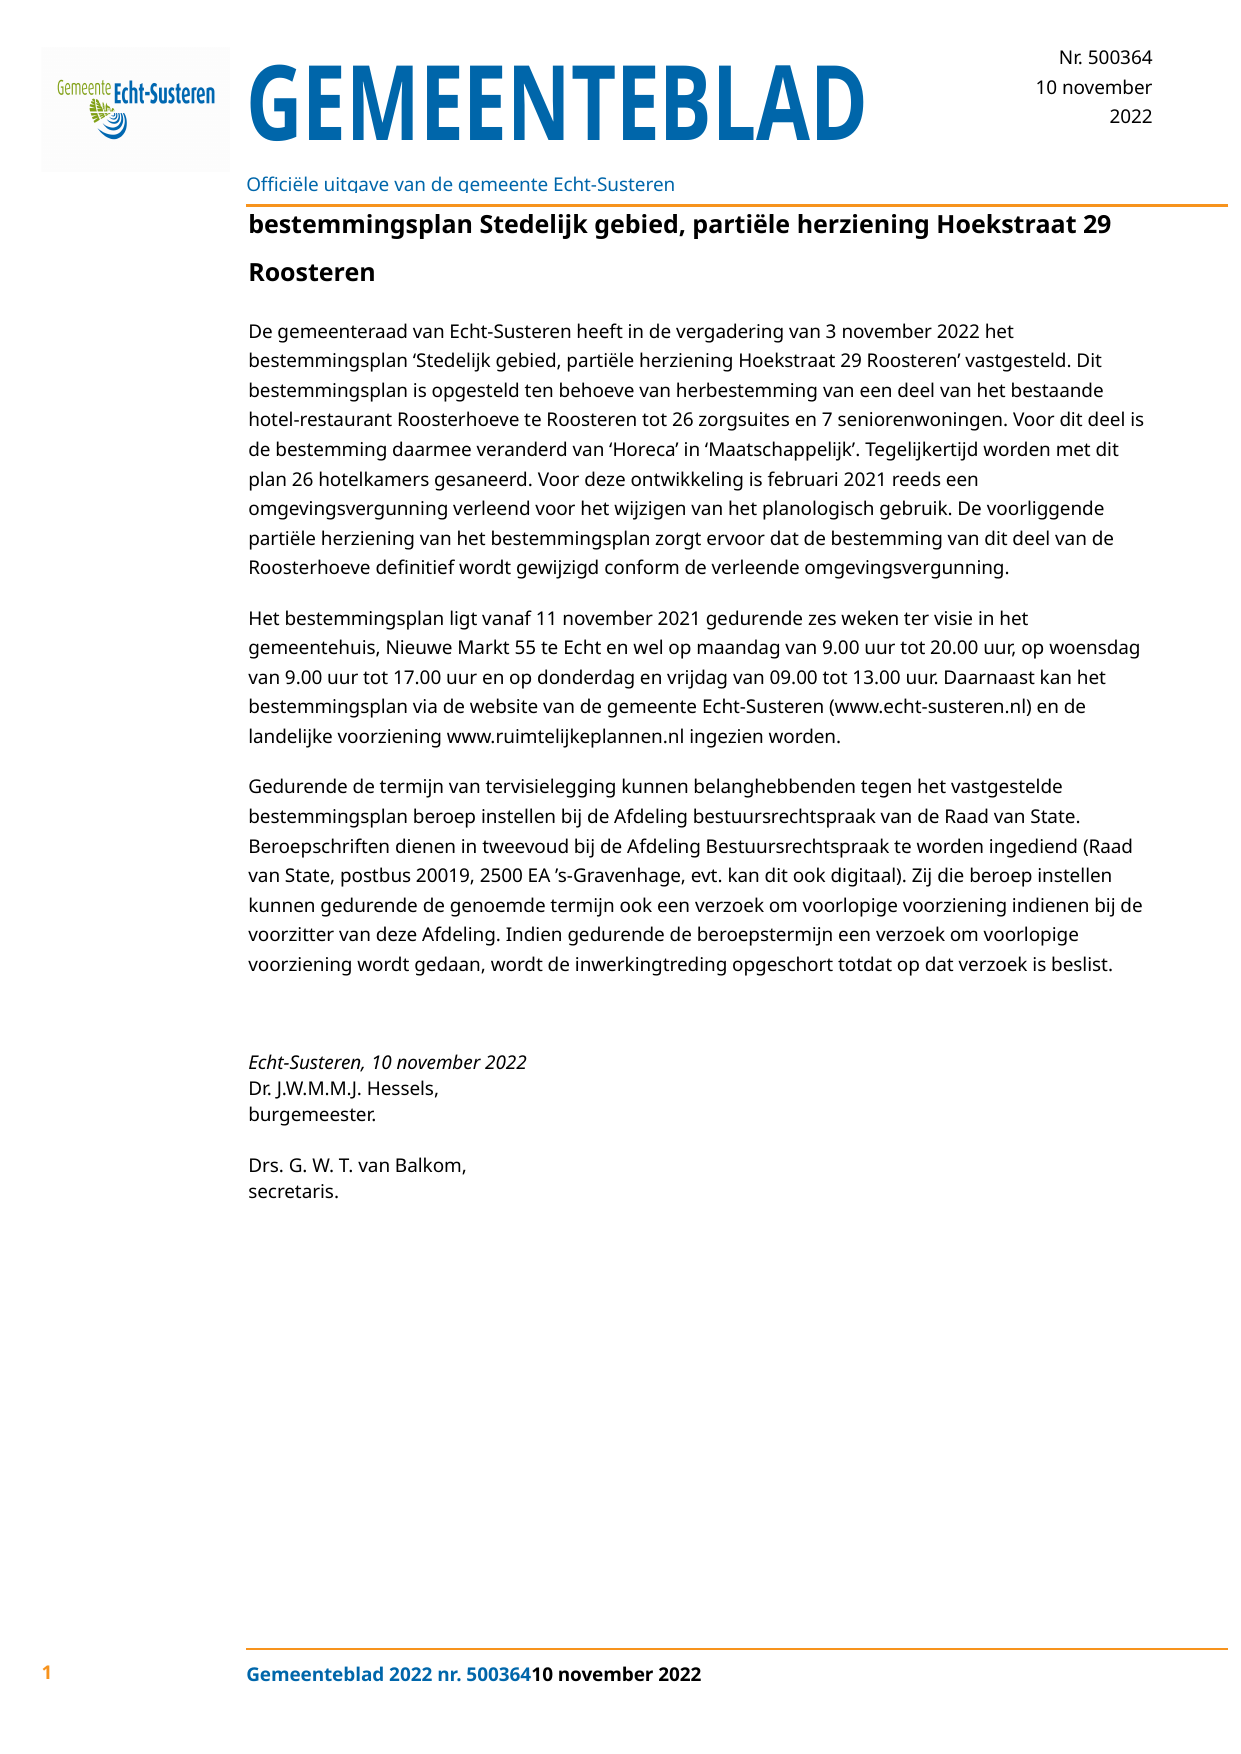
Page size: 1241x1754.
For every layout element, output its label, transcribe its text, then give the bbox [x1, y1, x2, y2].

text burgemeester. [248, 1101, 1152, 1127]
text Gedurende de termijn van tervisielegging kunnen belanghebbenden tegen het vastgestelde bestemmingsplan beroep instellen bij de Afdeling bestuursrechtspraak van de Raad van State. Beroepschriften dienen in tweevoud bij de Afdeling Bestuursrechtspraak te worden ingediend (Raad van State, postbus 20019, 2500 EA ’s-Gravenhage, evt. kan dit ook digitaal). Zij die beroep instellen kunnen gedurende de genoemde termijn ook een verzoek om voorlopige voorziening indienen bij de voorzitter van deze Afdeling. Indien gedurende de beroepstermijn een verzoek om voorlopige voorziening wordt gedaan, wordt de inwerkingtreding opgeschort totdat op dat verzoek is beslist. [248, 774, 1152, 977]
picture [41, 47, 231, 172]
text De gemeenteraad van Echt-Susteren heeft in de vergadering van 3 november 2022 het bestemmingsplan ‘Stedelijk gebied, partiële herziening Hoekstraat 29 Roosteren’ vastgesteld. Dit bestemmingsplan is opgesteld ten behoeve van herbestemming van een deel van het bestaande hotel-restaurant Roosterhoeve te Roosteren tot 26 zorgsuites en 7 seniorenwoningen. Voor dit deel is de bestemming daarmee veranderd van ‘Horeca’ in ‘Maatschappelijk’. Tegelijkertijd worden met dit plan 26 hotelkamers gesaneerd. Voor deze ontwikkeling is februari 2021 reeds een omgevingsvergunning verleend voor het wijzigen van het planologisch gebruik. De voorliggende partiële herziening van het bestemmingsplan zorgt ervoor dat de bestemming van dit deel van de Roosterhoeve definitief wordt gewijzigd conform de verleende omgevingsvergunning. [248, 318, 1152, 580]
text secretaris. [248, 1178, 1152, 1204]
text Het bestemmingsplan ligt vanaf 11 november 2021 gedurende zes weken ter visie in het gemeentehuis, Nieuwe Markt 55 te Echt en wel op maandag van 9.00 uur tot 20.00 uur, op woensdag van 9.00 uur tot 17.00 uur en op donderdag en vrijdag van 09.00 tot 13.00 uur. Daarnaast kan het bestemmingsplan via de website van de gemeente Echt-Susteren (www.echt-susteren.nl) en de landelijke voorziening www.ruimtelijkeplannen.nl ingezien worden. [248, 605, 1152, 749]
text Dr. J.W.M.M.J. Hessels, [248, 1075, 1152, 1101]
text bestemmingsplan Stedelijk gebied, partiële herziening Hoekstraat 29 Roosteren [248, 207, 1152, 288]
text Echt-Susteren, 10 november 2022 [248, 1049, 1152, 1075]
text Drs. G. W. T. van Balkom, [248, 1152, 1152, 1178]
